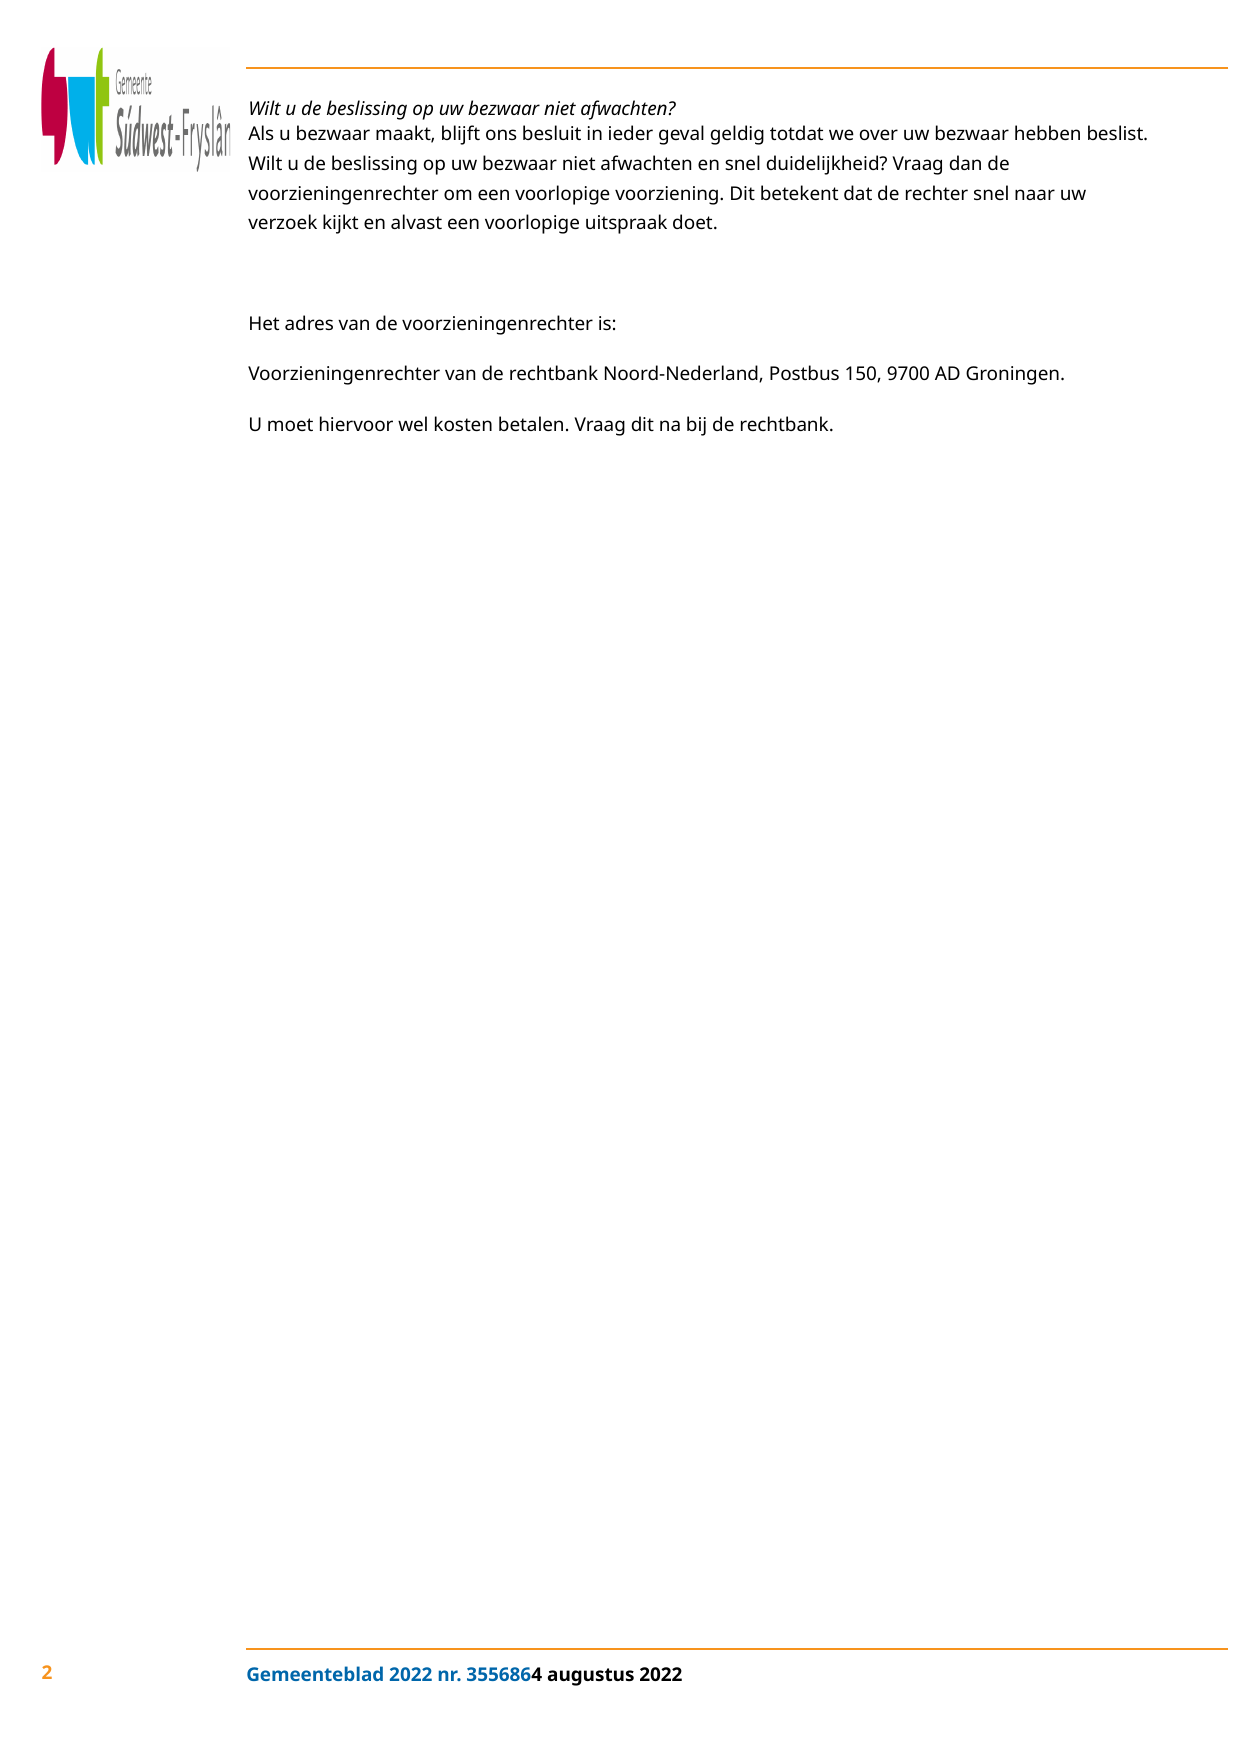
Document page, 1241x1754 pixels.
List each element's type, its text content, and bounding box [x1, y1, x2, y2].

text U moet hiervoor wel kosten betalen. Vraag dit na bij de rechtbank. [248, 411, 1152, 437]
picture [41, 47, 231, 172]
text Wilt u de beslissing op uw bezwaar niet afwachten? [248, 95, 1152, 121]
text Als u bezwaar maakt, blijft ons besluit in ieder geval geldig totdat we over uw bezwaar hebben beslist. Wilt u de beslissing op uw bezwaar niet afwachten en snel duidelijkheid? Vraag dan de voorzieningenrechter om een voorlopige voorziening. Dit betekent dat de rechter snel naar uw verzoek kijkt en alvast een voorlopige uitspraak doet. [248, 121, 1152, 235]
text Voorzieningenrechter van de rechtbank Noord-Nederland, Postbus 150, 9700 AD Groningen. [248, 361, 1152, 386]
text Het adres van de voorzieningenrechter is: [248, 310, 1152, 336]
